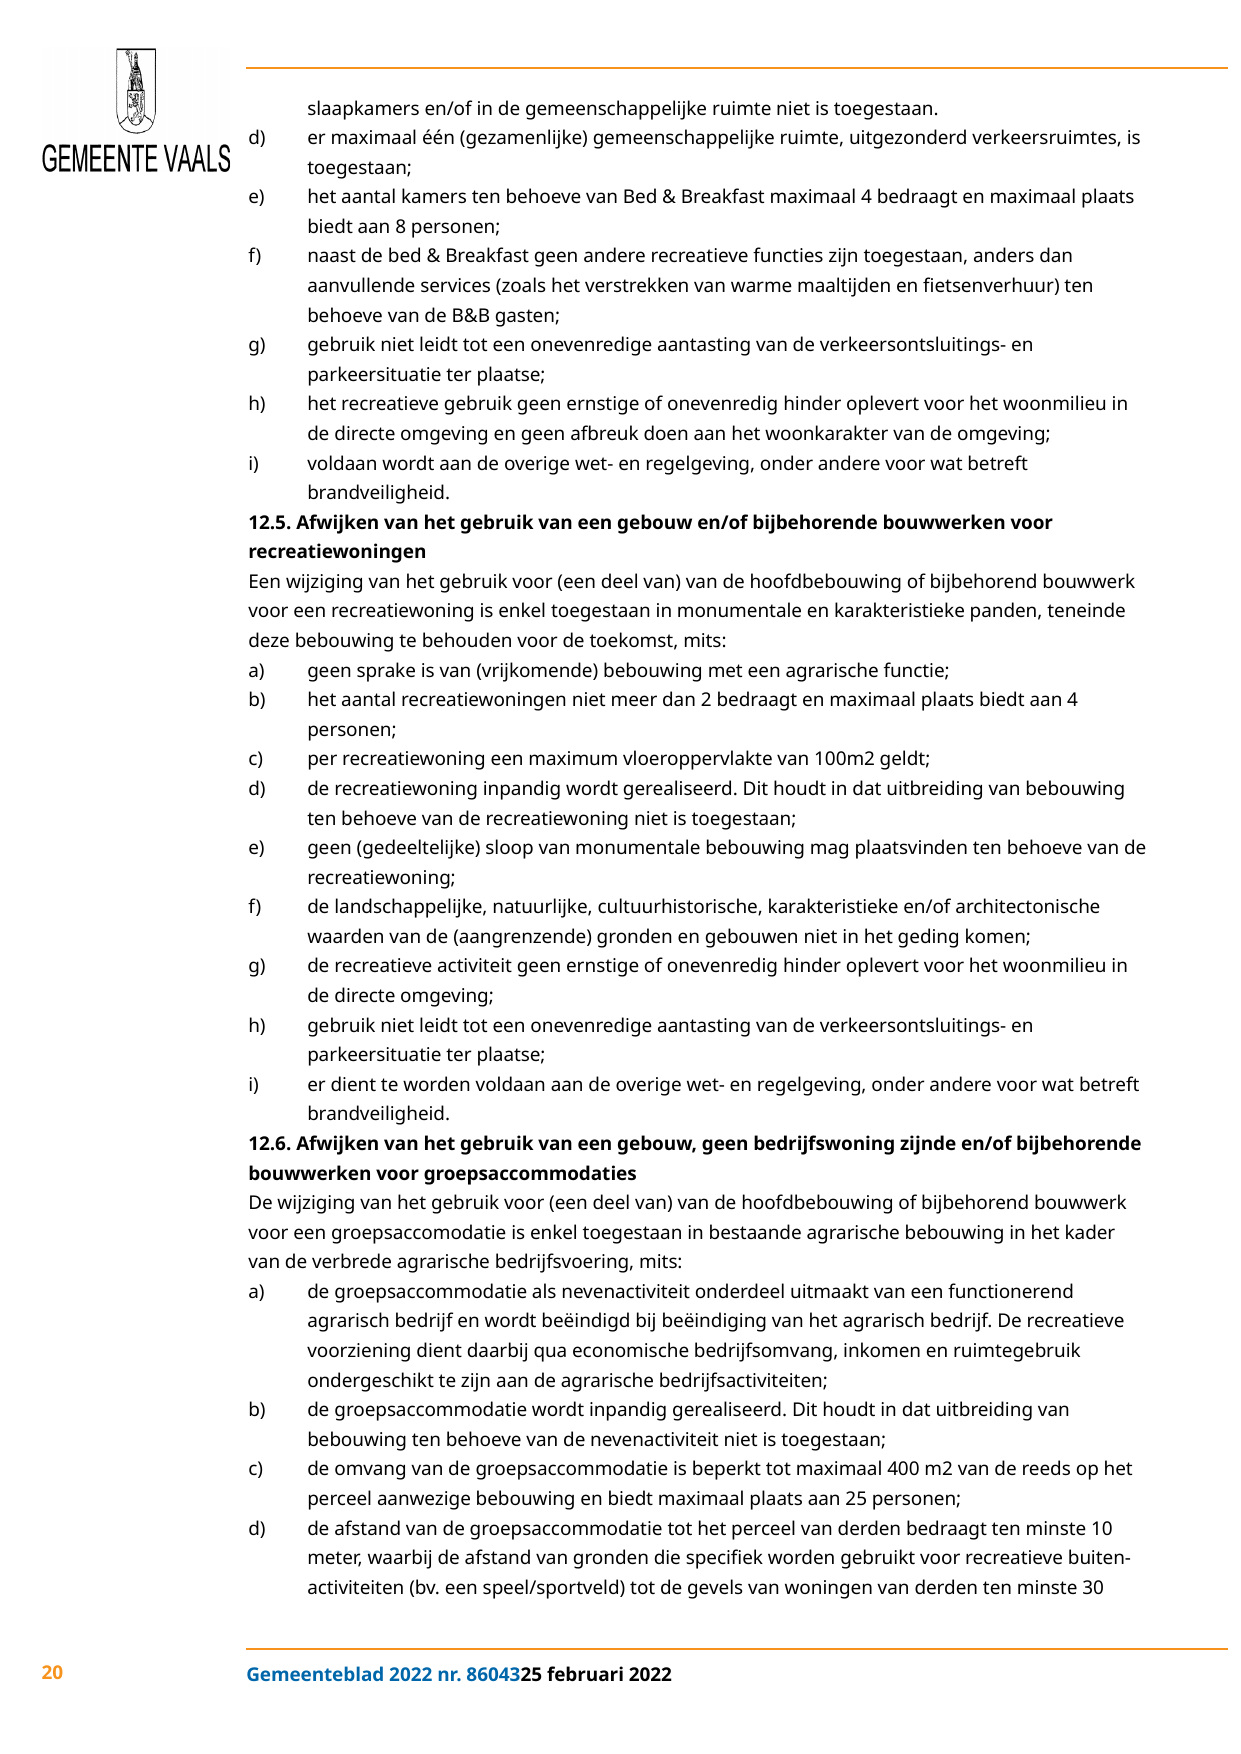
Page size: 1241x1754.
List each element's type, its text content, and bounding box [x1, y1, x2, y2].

text 12.5. Afwijken van het gebruik van een gebouw en/of bijbehorende bouwwerken voor recreatiewoningen [248, 509, 1152, 564]
list de landschappelijke, natuurlijke, cultuurhistorische, karakteristieke en/of architectonische waarden van de (aangrenzende) gronden en gebouwen niet in het geding komen; [248, 893, 1152, 949]
list de omvang van de groepsaccommodatie is beperkt tot maximaal 400 m2 van de reeds op het perceel aanwezige bebouwing en biedt maximaal plaats aan 25 personen; [248, 1456, 1152, 1511]
list per recreatiewoning een maximum vloeroppervlakte van 100m2 geldt; [248, 746, 1152, 771]
list naast de bed & Breakfast geen andere recreatieve functies zijn toegestaan, anders dan aanvullende services (zoals het verstrekken van warme maaltijden en fietsenverhuur) ten behoeve van de B&B gasten; [248, 243, 1152, 328]
text De wijziging van het gebruik voor (een deel van) van de hoofdbebouwing of bijbehorend bouwwerk voor een groepsaccomodatie is enkel toegestaan in bestaande agrarische bebouwing in het kader van de verbrede agrarische bedrijfsvoering, mits: [248, 1189, 1152, 1274]
list gebruik niet leidt tot een onevenredige aantasting van de verkeersontsluitings- en parkeersituatie ter plaatse; [248, 1012, 1152, 1067]
list geen sprake is van (vrijkomende) bebouwing met een agrarische functie; [248, 657, 1152, 683]
list de afstand van de groepsaccommodatie tot het perceel van derden bedraagt ten minste 10 meter, waarbij de afstand van gronden die specifiek worden gebruikt voor recreatieve buiten-activiteiten (bv. een speel/sportveld) tot de gevels van woningen van derden ten minste 30 [248, 1515, 1152, 1600]
list het aantal recreatiewoningen niet meer dan 2 bedraagt en maximaal plaats biedt aan 4 personen; [248, 686, 1152, 742]
list het aantal kamers ten behoeve van Bed & Breakfast maximaal 4 bedraagt en maximaal plaats biedt aan 8 personen; [248, 183, 1152, 239]
list gebruik niet leidt tot een onevenredige aantasting van de verkeersontsluitings- en parkeersituatie ter plaatse; [248, 331, 1152, 387]
list er dient te worden voldaan aan de overige wet- en regelgeving, onder andere voor wat betreft brandveiligheid. [248, 1071, 1152, 1126]
list het recreatieve gebruik geen ernstige of onevenredig hinder oplevert voor het woonmilieu in de directe omgeving en geen afbreuk doen aan het woonkarakter van de omgeving; [248, 391, 1152, 446]
list de groepsaccommodatie als nevenactiviteit onderdeel uitmaakt van een functionerend agrarisch bedrijf en wordt beëindigd bij beëindiging van het agrarisch bedrijf. De recreatieve voorziening dient daarbij qua economische bedrijfsomvang, inkomen en ruimtegebruik ondergeschikt te zijn aan de agrarische bedrijfsactiviteiten; [248, 1278, 1152, 1393]
text Een wijziging van het gebruik voor (een deel van) van de hoofdbebouwing of bijbehorend bouwwerk voor een recreatiewoning is enkel toegestaan in monumentale en karakteristieke panden, teneinde deze bebouwing te behouden voor de toekomst, mits: [248, 568, 1152, 653]
list geen (gedeeltelijke) sloop van monumentale bebouwing mag plaatsvinden ten behoeve van de recreatiewoning; [248, 834, 1152, 890]
list de groepsaccommodatie wordt inpandig gerealiseerd. Dit houdt in dat uitbreiding van bebouwing ten behoeve van de nevenactiviteit niet is toegestaan; [248, 1396, 1152, 1452]
list voldaan wordt aan de overige wet- en regelgeving, onder andere voor wat betreft brandveiligheid. [248, 450, 1152, 505]
picture [41, 47, 231, 172]
list slaapkamers en/of in de gemeenschappelijke ruimte niet is toegestaan. [248, 95, 1152, 121]
list de recreatieve activiteit geen ernstige of onevenredig hinder oplevert voor het woonmilieu in de directe omgeving; [248, 953, 1152, 1008]
list er maximaal één (gezamenlijke) gemeenschappelijke ruimte, uitgezonderd verkeersruimtes, is toegestaan; [248, 124, 1152, 180]
text 12.6. Afwijken van het gebruik van een gebouw, geen bedrijfswoning zijnde en/of bijbehorende bouwwerken voor groepsaccommodaties [248, 1130, 1152, 1186]
list de recreatiewoning inpandig wordt gerealiseerd. Dit houdt in dat uitbreiding van bebouwing ten behoeve van de recreatiewoning niet is toegestaan; [248, 775, 1152, 831]
